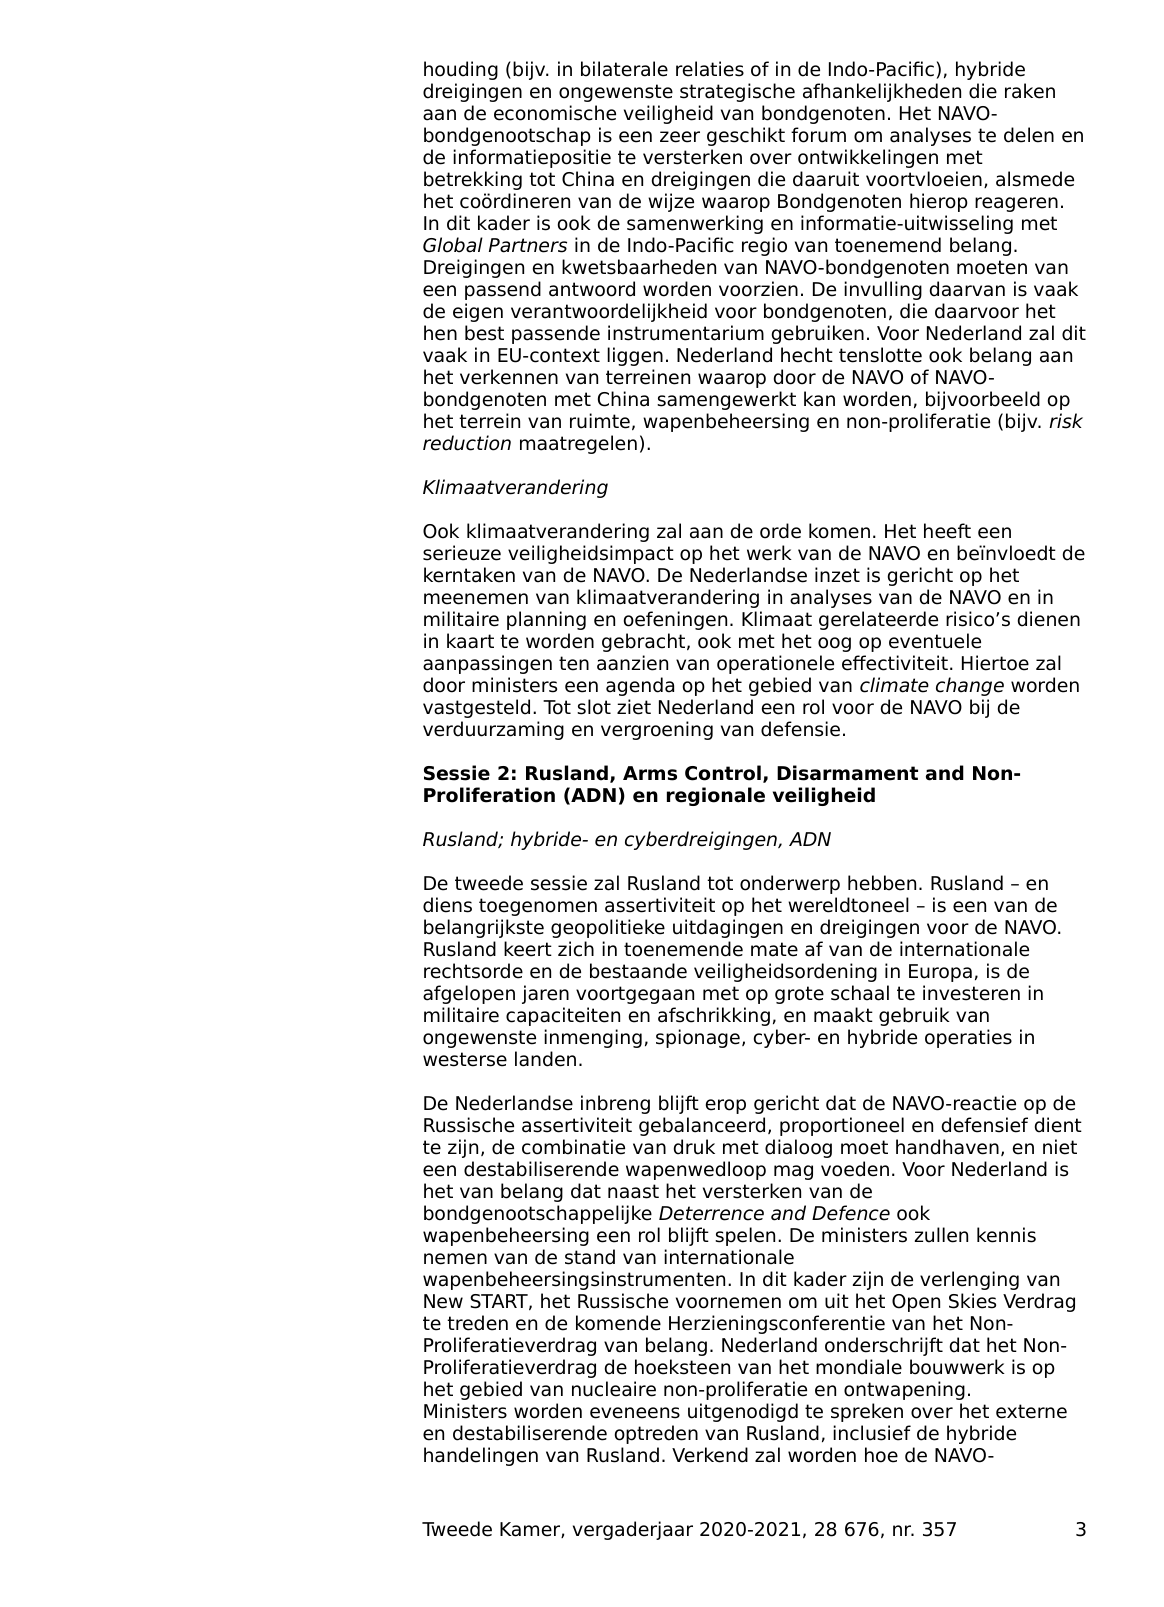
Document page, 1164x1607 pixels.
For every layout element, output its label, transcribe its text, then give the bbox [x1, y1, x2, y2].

text Ook klimaatverandering zal aan de orde komen. Het heeft een serieuze veiligheidsimpact op het werk van de NAVO en beïnvloedt de kerntaken van de NAVO. De Nederlandse inzet is gericht op het meenemen van klimaatverandering in analyses van de NAVO en in militaire planning en oefeningen. Klimaat gerelateerde risico’s dienen in kaart te worden gebracht, ook met het oog op eventuele aanpassingen ten aanzien van operationele effectiviteit. Hiertoe zal door ministers een agenda op het gebied van climate change worden vastgesteld. Tot slot ziet Nederland een rol voor de NAVO bij de verduurzaming en vergroening van defensie. [422, 521, 1087, 741]
text Ministers worden eveneens uitgenodigd te spreken over het externe en destabiliserende optreden van Rusland, inclusief de hybride handelingen van Rusland. Verkend zal worden hoe de NAVO- [422, 1401, 1087, 1467]
subtitle Sessie 2: Rusland, Arms Control, Disarmament and Non-Proliferation (ADN) en regionale veiligheid [422, 763, 1087, 807]
subtitle Rusland; hybride- en cyberdreigingen, ADN [422, 829, 1087, 851]
text houding (bijv. in bilaterale relaties of in de Indo-Pacific), hybride dreigingen en ongewenste strategische afhankelijkheden die raken aan de economische veiligheid van bondgenoten. Het NAVO-bondgenootschap is een zeer geschikt forum om analyses te delen en de informatiepositie te versterken over ontwikkelingen met betrekking tot China en dreigingen die daaruit voortvloeien, alsmede het coördineren van de wijze waarop Bondgenoten hierop reageren. In dit kader is ook de samenwerking en informatie-uitwisseling met Global Partners in de Indo-Pacific regio van toenemend belang. Dreigingen en kwetsbaarheden van NAVO-bondgenoten moeten van een passend antwoord worden voorzien. De invulling daarvan is vaak de eigen verantwoordelijkheid voor bondgenoten, die daarvoor het hen best passende instrumentarium gebruiken. Voor Nederland zal dit vaak in EU-context liggen. Nederland hecht tenslotte ook belang aan het verkennen van terreinen waarop door de NAVO of NAVO-bondgenoten met China samengewerkt kan worden, bijvoorbeeld op het terrein van ruimte, wapenbeheersing en non-proliferatie (bijv. risk reduction maatregelen). [422, 59, 1087, 455]
text De Nederlandse inbreng blijft erop gericht dat de NAVO-reactie op de Russische assertiviteit gebalanceerd, proportioneel en defensief dient te zijn, de combinatie van druk met dialoog moet handhaven, en niet een destabiliserende wapenwedloop mag voeden. Voor Nederland is het van belang dat naast het versterken van de bondgenootschappelijke Deterrence and Defence ook wapenbeheersing een rol blijft spelen. De ministers zullen kennis nemen van de stand van internationale wapenbeheersingsinstrumenten. In dit kader zijn de verlenging van New START, het Russische voornemen om uit het Open Skies Verdrag te treden en de komende Herzieningsconferentie van het Non-Proliferatieverdrag van belang. Nederland onderschrijft dat het Non-Proliferatieverdrag de hoeksteen van het mondiale bouwwerk is op het gebied van nucleaire non-proliferatie en ontwapening. [422, 1093, 1087, 1401]
subtitle Klimaatverandering [422, 477, 1087, 499]
text De tweede sessie zal Rusland tot onderwerp hebben. Rusland – en diens toegenomen assertiviteit op het wereldtoneel – is een van de belangrijkste geopolitieke uitdagingen en dreigingen voor de NAVO. Rusland keert zich in toenemende mate af van de internationale rechtsorde en de bestaande veiligheidsordening in Europa, is de afgelopen jaren voortgegaan met op grote schaal te investeren in militaire capaciteiten en afschrikking, en maakt gebruik van ongewenste inmenging, spionage, cyber- en hybride operaties in westerse landen. [422, 873, 1087, 1071]
